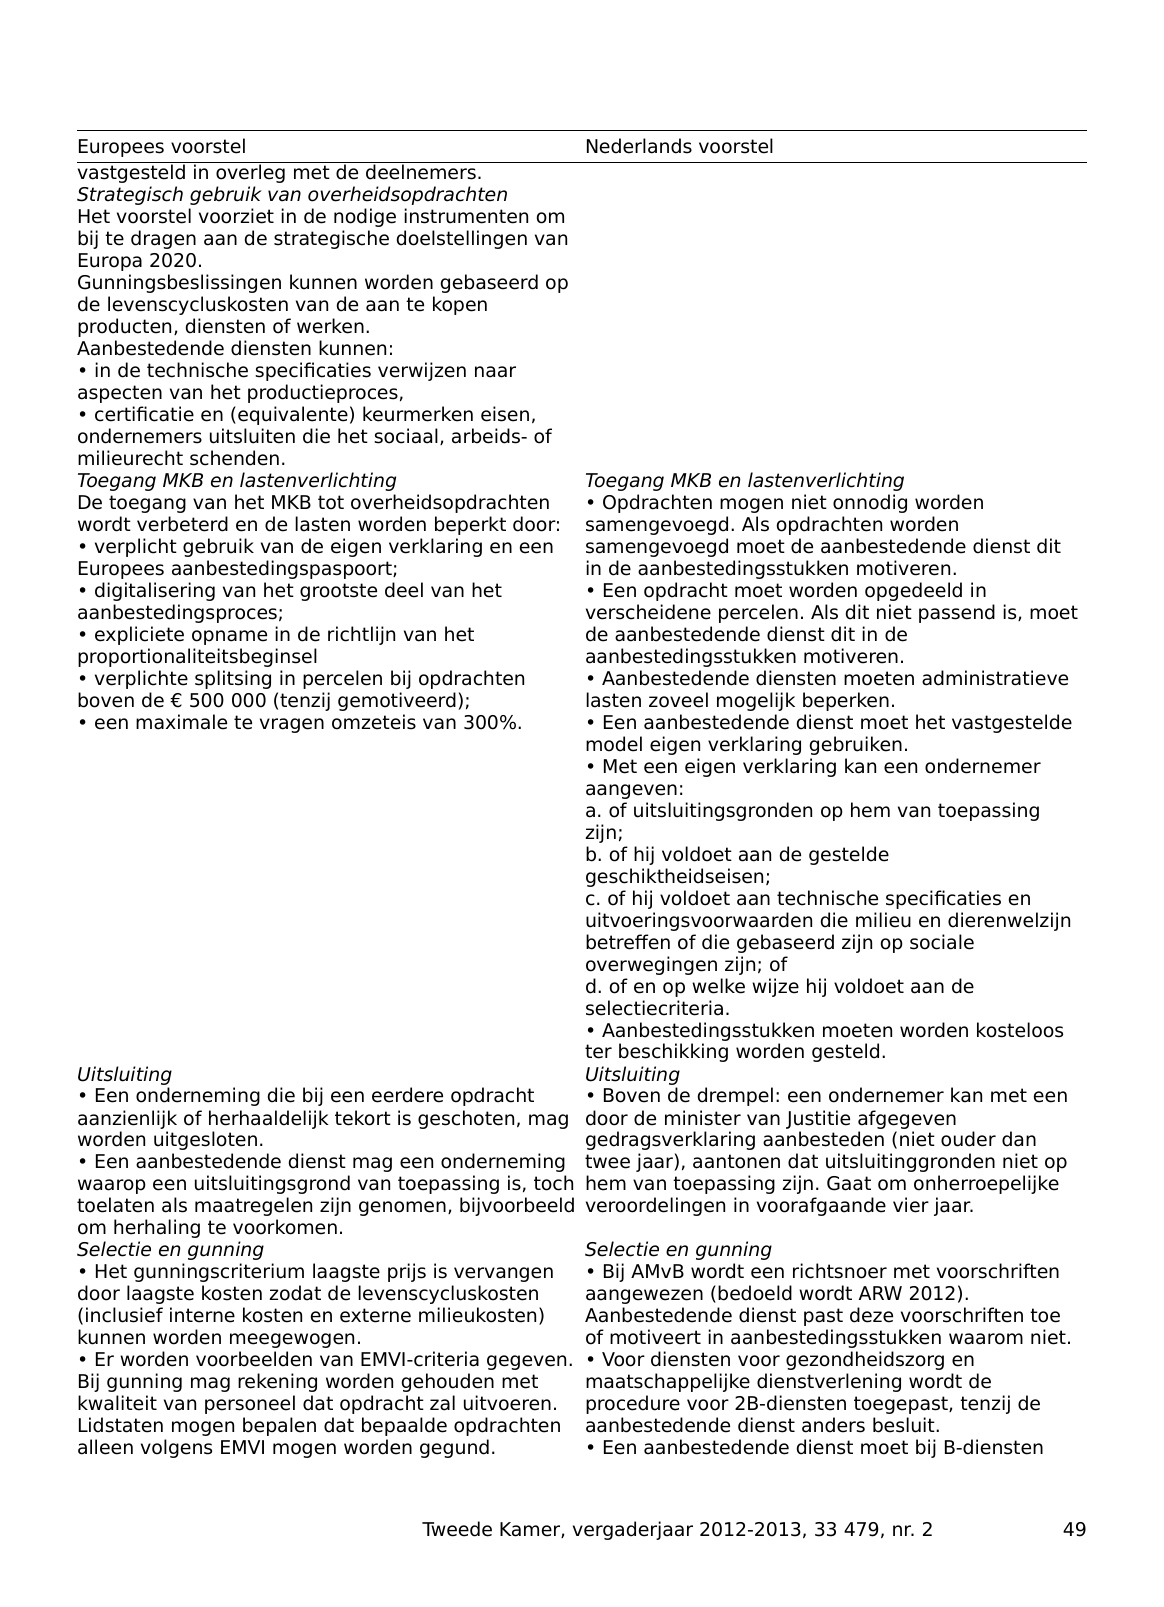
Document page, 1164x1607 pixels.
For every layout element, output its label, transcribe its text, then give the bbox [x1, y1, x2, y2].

table_cell De toegang van het MKB tot overheidsopdrachten wordt verbeterd en de lasten worden beperkt door: • verplicht gebruik van de eigen verklaring en een Europees aanbestedingspaspoort; • digitalisering van het grootste deel van het aanbestedingsproces; • expliciete opname in de richtlijn van het proportionaliteitsbeginsel • verplichte splitsing in percelen bij opdrachten boven de € 500 000 (tenzij gemotiveerd); • een maximale te vragen omzeteis van 300%. [77, 492, 579, 1063]
table_cell vastgesteld in overleg met de deelnemers. [77, 163, 579, 184]
table_cell • Het gunningscriterium laagste prijs is vervangen door laagste kosten zodat de levenscycluskosten (inclusief interne kosten en externe milieukosten) kunnen worden meegewogen. • Er worden voorbeelden van EMVI-criteria gegeven. Bij gunning mag rekening worden gehouden met kwaliteit van personeel dat opdracht zal uitvoeren. Lidstaten mogen bepalen dat bepaalde opdrachten alleen volgens EMVI mogen worden gegund. [77, 1261, 579, 1459]
table_cell • Een onderneming die bij een eerdere opdracht aanzienlijk of herhaaldelijk tekort is geschoten, mag worden uitgesloten. • Een aanbestedende dienst mag een onderneming waarop een uitsluitingsgrond van toepassing is, toch toelaten als maatregelen zijn genomen, bijvoorbeeld om herhaling te voorkomen. [77, 1085, 579, 1239]
table_cell [579, 206, 1087, 470]
table_cell Strategisch gebruik van overheidsopdrachten [77, 184, 579, 206]
table_cell Het voorstel voorziet in de nodige instrumenten om bij te dragen aan de strategische doelstellingen van Europa 2020. Gunningsbeslissingen kunnen worden gebaseerd op de levenscycluskosten van de aan te kopen producten, diensten of werken. Aanbestedende diensten kunnen: • in de technische specificaties verwijzen naar aspecten van het productieproces, • certificatie en (equivalente) keurmerken eisen, ondernemers uitsluiten die het sociaal, arbeids- of milieurecht schenden. [77, 206, 579, 470]
table_header Europees voorstel [77, 131, 579, 162]
table_cell • Opdrachten mogen niet onnodig worden samengevoegd. Als opdrachten worden samengevoegd moet de aanbestedende dienst dit in de aanbestedingsstukken motiveren. • Een opdracht moet worden opgedeeld in verscheidene percelen. Als dit niet passend is, moet de aanbestedende dienst dit in de aanbestedingsstukken motiveren. • Aanbestedende diensten moeten administratieve lasten zoveel mogelijk beperken. • Een aanbestedende dienst moet het vastgestelde model eigen verklaring gebruiken. • Met een eigen verklaring kan een ondernemer aangeven: a. of uitsluitingsgronden op hem van toepassing zijn; b. of hij voldoet aan de gestelde geschiktheidseisen; c. of hij voldoet aan technische specificaties en uitvoeringsvoorwaarden die milieu en dierenwelzijn betreffen of die gebaseerd zijn op sociale overwegingen zijn; of d. of en op welke wijze hij voldoet aan de selectiecriteria. • Aanbestedingsstukken moeten worden kosteloos ter beschikking worden gesteld. [579, 492, 1087, 1063]
table_cell Selectie en gunning [579, 1239, 1087, 1261]
table_cell Uitsluiting [579, 1064, 1087, 1085]
table_header Nederlands voorstel [579, 131, 1087, 162]
table_cell Uitsluiting [77, 1064, 579, 1085]
table_cell Toegang MKB en lastenverlichting [77, 470, 579, 492]
table_cell • Bij AMvB wordt een richtsnoer met voorschriften aangewezen (bedoeld wordt ARW 2012). Aanbestedende dienst past deze voorschriften toe of motiveert in aanbestedingsstukken waarom niet. • Voor diensten voor gezondheidszorg en maatschappelijke dienstverlening wordt de procedure voor 2B-diensten toegepast, tenzij de aanbestedende dienst anders besluit. • Een aanbestedende dienst moet bij B-diensten [579, 1261, 1087, 1459]
table_cell Selectie en gunning [77, 1239, 579, 1261]
table_cell Toegang MKB en lastenverlichting [579, 470, 1087, 492]
table_cell [579, 184, 1087, 206]
table_cell • Boven de drempel: een ondernemer kan met een door de minister van Justitie afgegeven gedragsverklaring aanbesteden (niet ouder dan twee jaar), aantonen dat uitsluitinggronden niet op hem van toepassing zijn. Gaat om onherroepelijke veroordelingen in voorafgaande vier jaar. [579, 1085, 1087, 1239]
